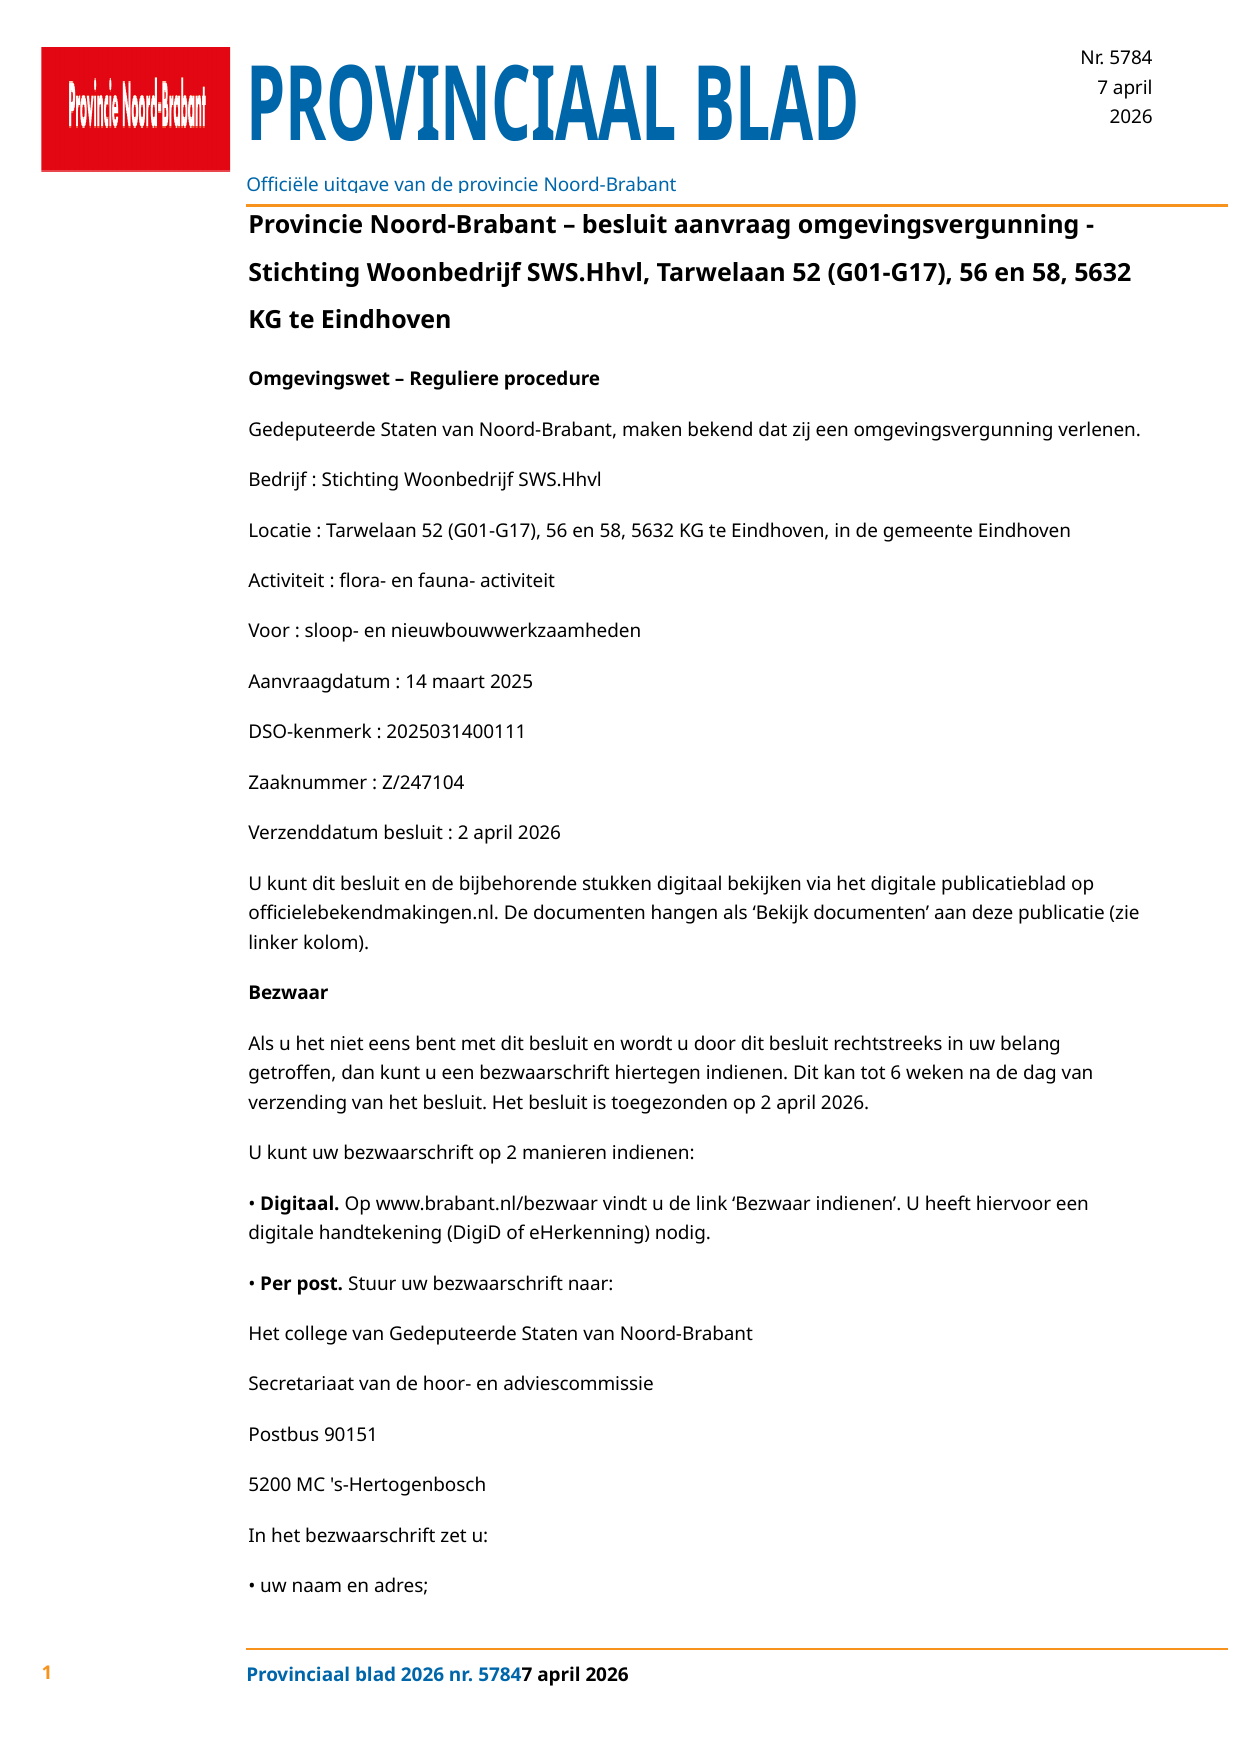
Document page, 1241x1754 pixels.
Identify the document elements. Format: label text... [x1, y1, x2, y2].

text Omgevingswet – Reguliere procedure [248, 366, 1152, 391]
text • uw naam en adres; [248, 1572, 1152, 1598]
text Het college van Gedeputeerde Staten van Noord-Brabant [248, 1320, 1152, 1346]
text Gedeputeerde Staten van Noord-Brabant, maken bekend dat zij een omgevingsvergunning verlenen. [248, 416, 1152, 442]
text 5200 MC 's‑Hertogenbosch [248, 1471, 1152, 1497]
text • Digitaal. Op www.brabant.nl/bezwaar vindt u de link ‘Bezwaar indienen’. U heeft hiervoor een digitale handtekening (DigiD of eHerkenning) nodig. [248, 1190, 1152, 1245]
text Zaaknummer : Z/247104 [248, 769, 1152, 794]
text • Per post. Stuur uw bezwaarschrift naar: [248, 1270, 1152, 1295]
text Postbus 90151 [248, 1421, 1152, 1447]
text U kunt uw bezwaarschrift op 2 manieren indienen: [248, 1139, 1152, 1165]
text Bezwaar [248, 979, 1152, 1005]
text Verzenddatum besluit : 2 april 2026 [248, 819, 1152, 845]
picture [41, 47, 231, 172]
text Bedrijf : Stichting Woonbedrijf SWS.Hhvl [248, 466, 1152, 492]
text Activiteit : flora- en fauna- activiteit [248, 567, 1152, 593]
text Aanvraagdatum : 14 maart 2025 [248, 668, 1152, 694]
text Als u het niet eens bent met dit besluit en wordt u door dit besluit rechtstreeks in uw belang getroffen, dan kunt u een bezwaarschrift hiertegen indienen. Dit kan tot 6 weken na de dag van verzending van het besluit. Het besluit is toegezonden op 2 april 2026. [248, 1030, 1152, 1114]
text Secretariaat van de hoor- en adviescommissie [248, 1371, 1152, 1396]
text Provincie Noord-Brabant – besluit aanvraag omgevingsvergunning - Stichting Woonbedrijf SWS.Hhvl, Tarwelaan 52 (G01-G17), 56 en 58, 5632 KG te Eindhoven [248, 207, 1152, 336]
text U kunt dit besluit en de bijbehorende stukken digitaal bekijken via het digitale publicatieblad op officielebekendmakingen.nl. De documenten hangen als ‘Bekijk documenten’ aan deze publicatie (zie linker kolom). [248, 870, 1152, 954]
text In het bezwaarschrift zet u: [248, 1522, 1152, 1547]
text Voor : sloop- en nieuwbouwwerkzaamheden [248, 618, 1152, 643]
text DSO-kenmerk : 2025031400111 [248, 718, 1152, 744]
text Locatie : Tarwelaan 52 (G01-G17), 56 en 58, 5632 KG te Eindhoven, in de gemeente Eindhoven [248, 517, 1152, 542]
